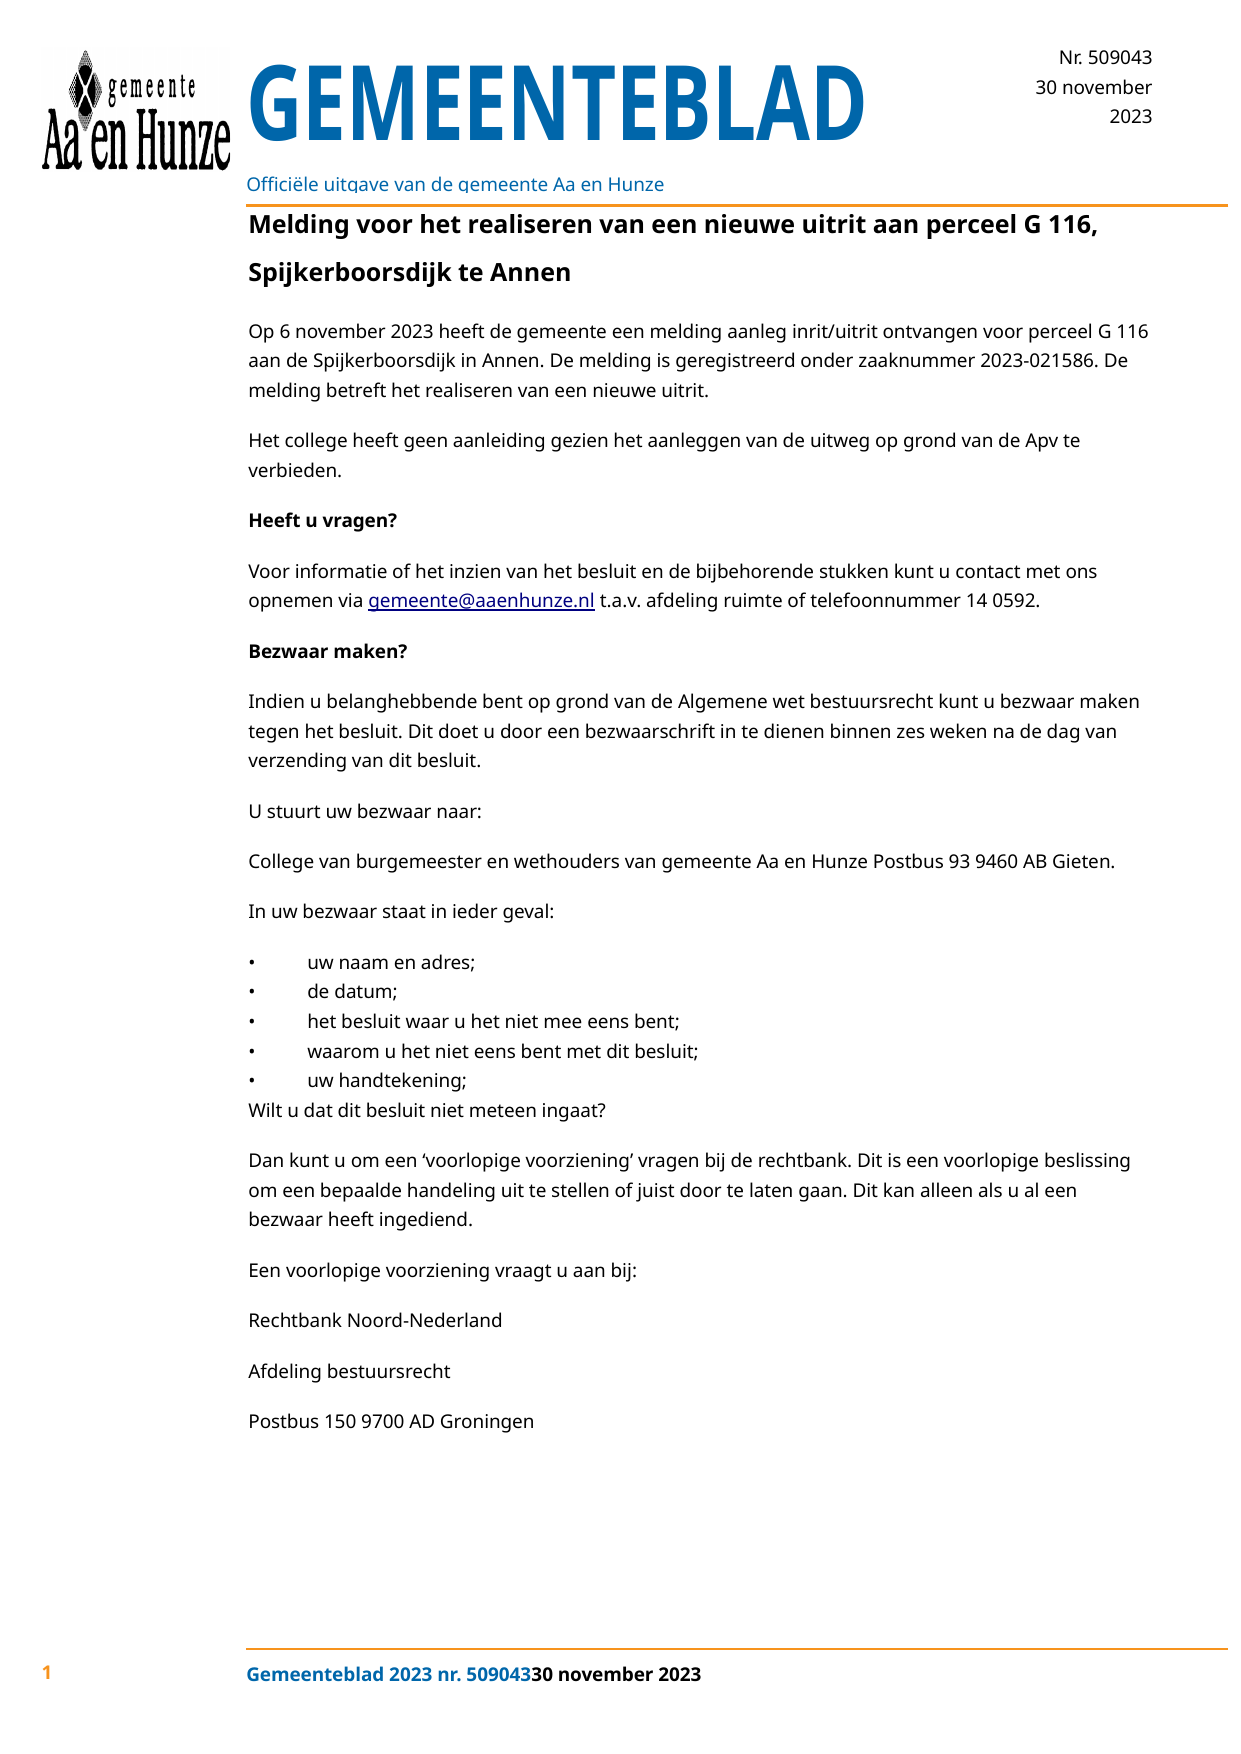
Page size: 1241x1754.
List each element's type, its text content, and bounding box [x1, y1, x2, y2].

picture [41, 47, 231, 172]
text Bezwaar maken? [248, 638, 1152, 664]
text Afdeling bestuursrecht [248, 1358, 1152, 1384]
text U stuurt uw bezwaar naar: [248, 798, 1152, 824]
text Dan kunt u om een ‘voorlopige voorziening’ vragen bij de rechtbank. Dit is een voorlopige beslissing om een bepaalde handeling uit te stellen of juist door te laten gaan. Dit kan alleen als u al een bezwaar heeft ingediend. [248, 1147, 1152, 1232]
list het besluit waar u het niet mee eens bent; [248, 1008, 1152, 1034]
text Rechtbank Noord-Nederland [248, 1307, 1152, 1333]
text Melding voor het realiseren van een nieuwe uitrit aan perceel G 116, Spijkerboorsdijk te Annen [248, 207, 1152, 288]
list waarom u het niet eens bent met dit besluit; [248, 1038, 1152, 1064]
text Voor informatie of het inzien van het besluit en de bijbehorende stukken kunt u contact met ons opnemen via gemeente@aaenhunze.nl t.a.v. afdeling ruimte of telefoonnummer 14 0592. [248, 558, 1152, 613]
text Postbus 150 9700 AD Groningen [248, 1408, 1152, 1434]
list uw naam en adres; [248, 949, 1152, 975]
text College van burgemeester en wethouders van gemeente Aa en Hunze Postbus 93 9460 AB Gieten. [248, 848, 1152, 874]
text Op 6 november 2023 heeft de gemeente een melding aanleg inrit/uitrit ontvangen voor perceel G 116 aan de Spijkerboorsdijk in Annen. De melding is geregistreerd onder zaaknummer 2023-021586. De melding betreft het realiseren van een nieuwe uitrit. [248, 318, 1152, 403]
list uw handtekening; [248, 1067, 1152, 1093]
text Wilt u dat dit besluit niet meteen ingaat? [248, 1097, 1152, 1123]
text In uw bezwaar staat in ieder geval: [248, 899, 1152, 924]
text Het college heeft geen aanleiding gezien het aanleggen van de uitweg op grond van de Apv te verbieden. [248, 427, 1152, 483]
text Een voorlopige voorziening vraagt u aan bij: [248, 1257, 1152, 1283]
text Indien u belanghebbende bent op grond van de Algemene wet bestuursrecht kunt u bezwaar maken tegen het besluit. Dit doet u door een bezwaarschrift in te dienen binnen zes weken na de dag van verzending van dit besluit. [248, 688, 1152, 773]
text Heeft u vragen? [248, 507, 1152, 533]
list de datum; [248, 979, 1152, 1004]
